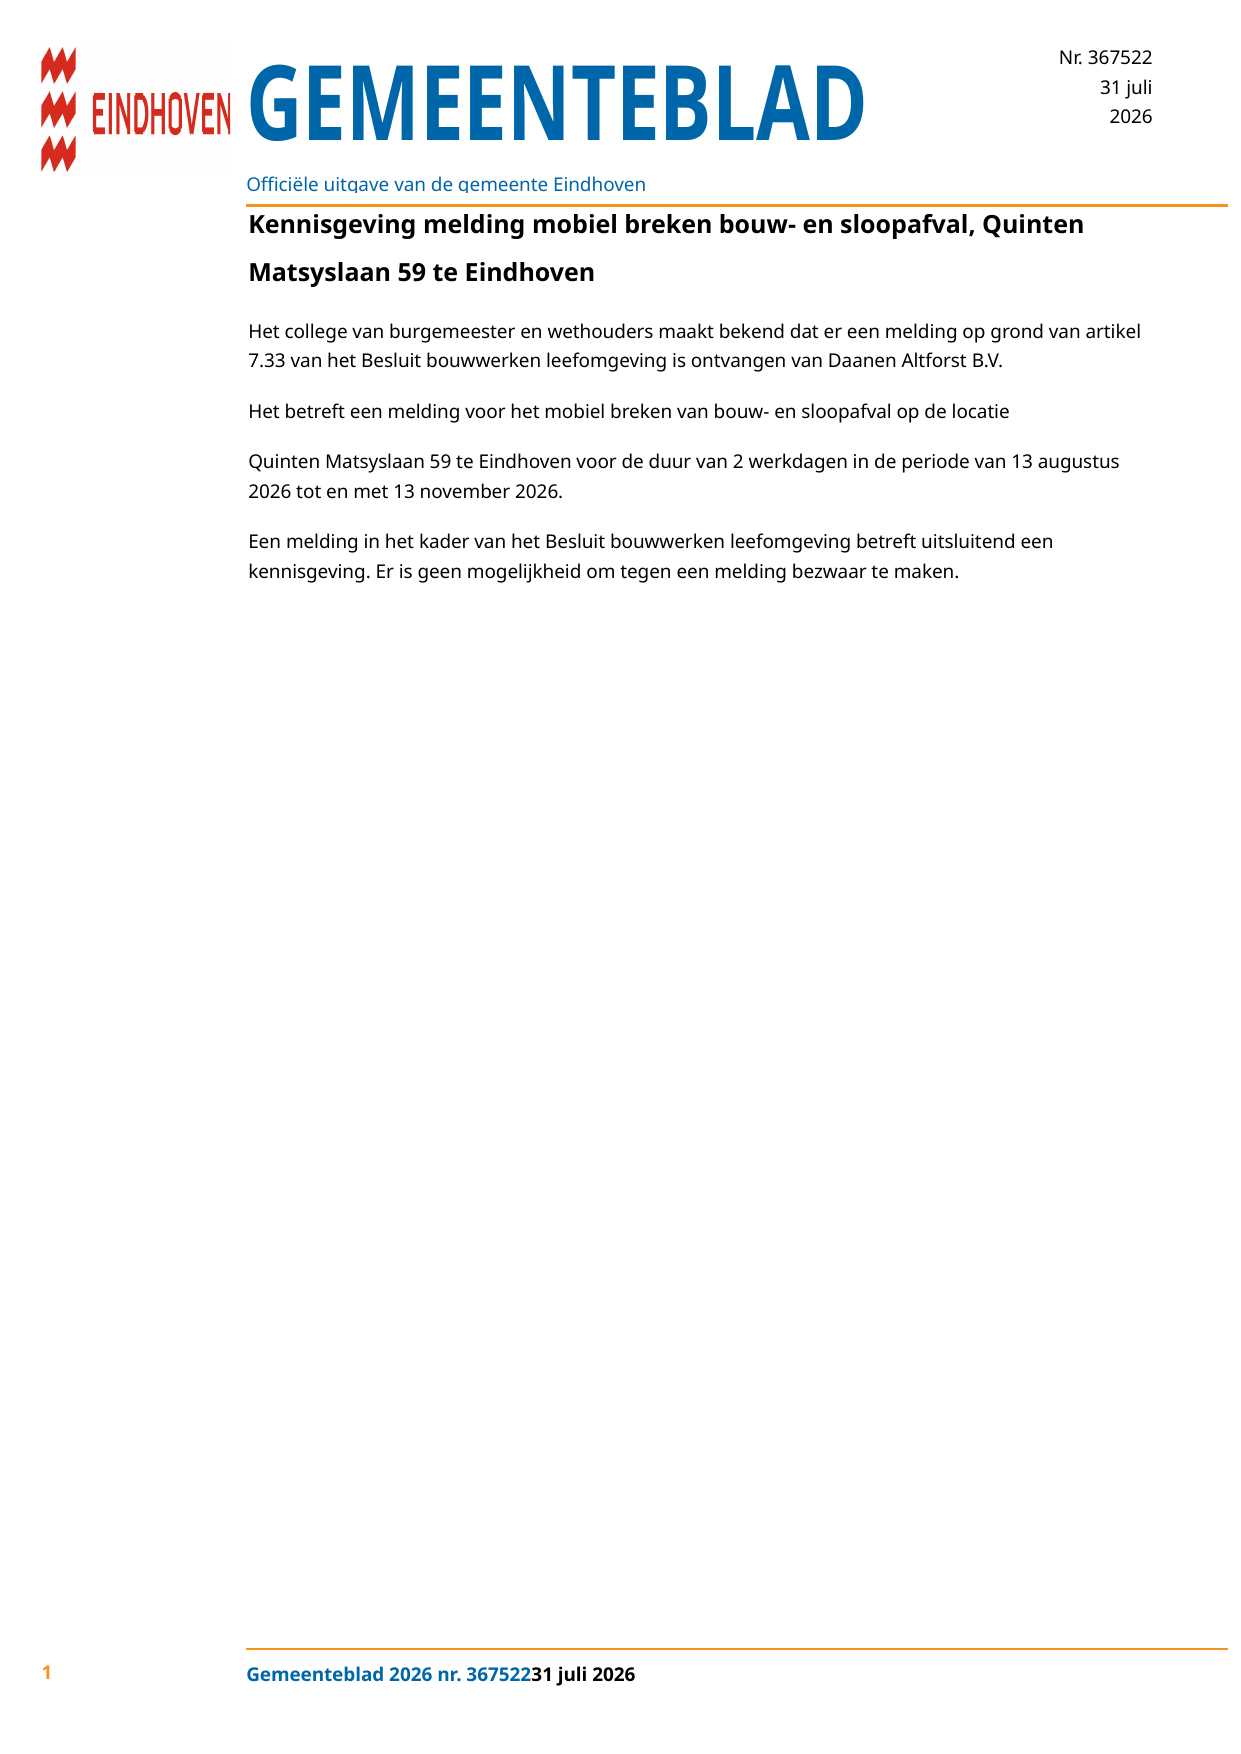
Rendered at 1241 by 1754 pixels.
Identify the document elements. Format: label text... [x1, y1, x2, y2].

text Kennisgeving melding mobiel breken bouw- en sloopafval, Quinten Matsyslaan 59 te Eindhoven [248, 207, 1152, 288]
text Het betreft een melding voor het mobiel breken van bouw- en sloopafval op de locatie [248, 398, 1152, 424]
text Quinten Matsyslaan 59 te Eindhoven voor de duur van 2 werkdagen in de periode van 13 augustus 2026 tot en met 13 november 2026. [248, 448, 1152, 504]
picture [41, 47, 231, 172]
text Het college van burgemeester en wethouders maakt bekend dat er een melding op grond van artikel 7.33 van het Besluit bouwwerken leefomgeving is ontvangen van Daanen Altforst B.V. [248, 318, 1152, 373]
text Een melding in het kader van het Besluit bouwwerken leefomgeving betreft uitsluitend een kennisgeving. Er is geen mogelijkheid om tegen een melding bezwaar te maken. [248, 528, 1152, 584]
